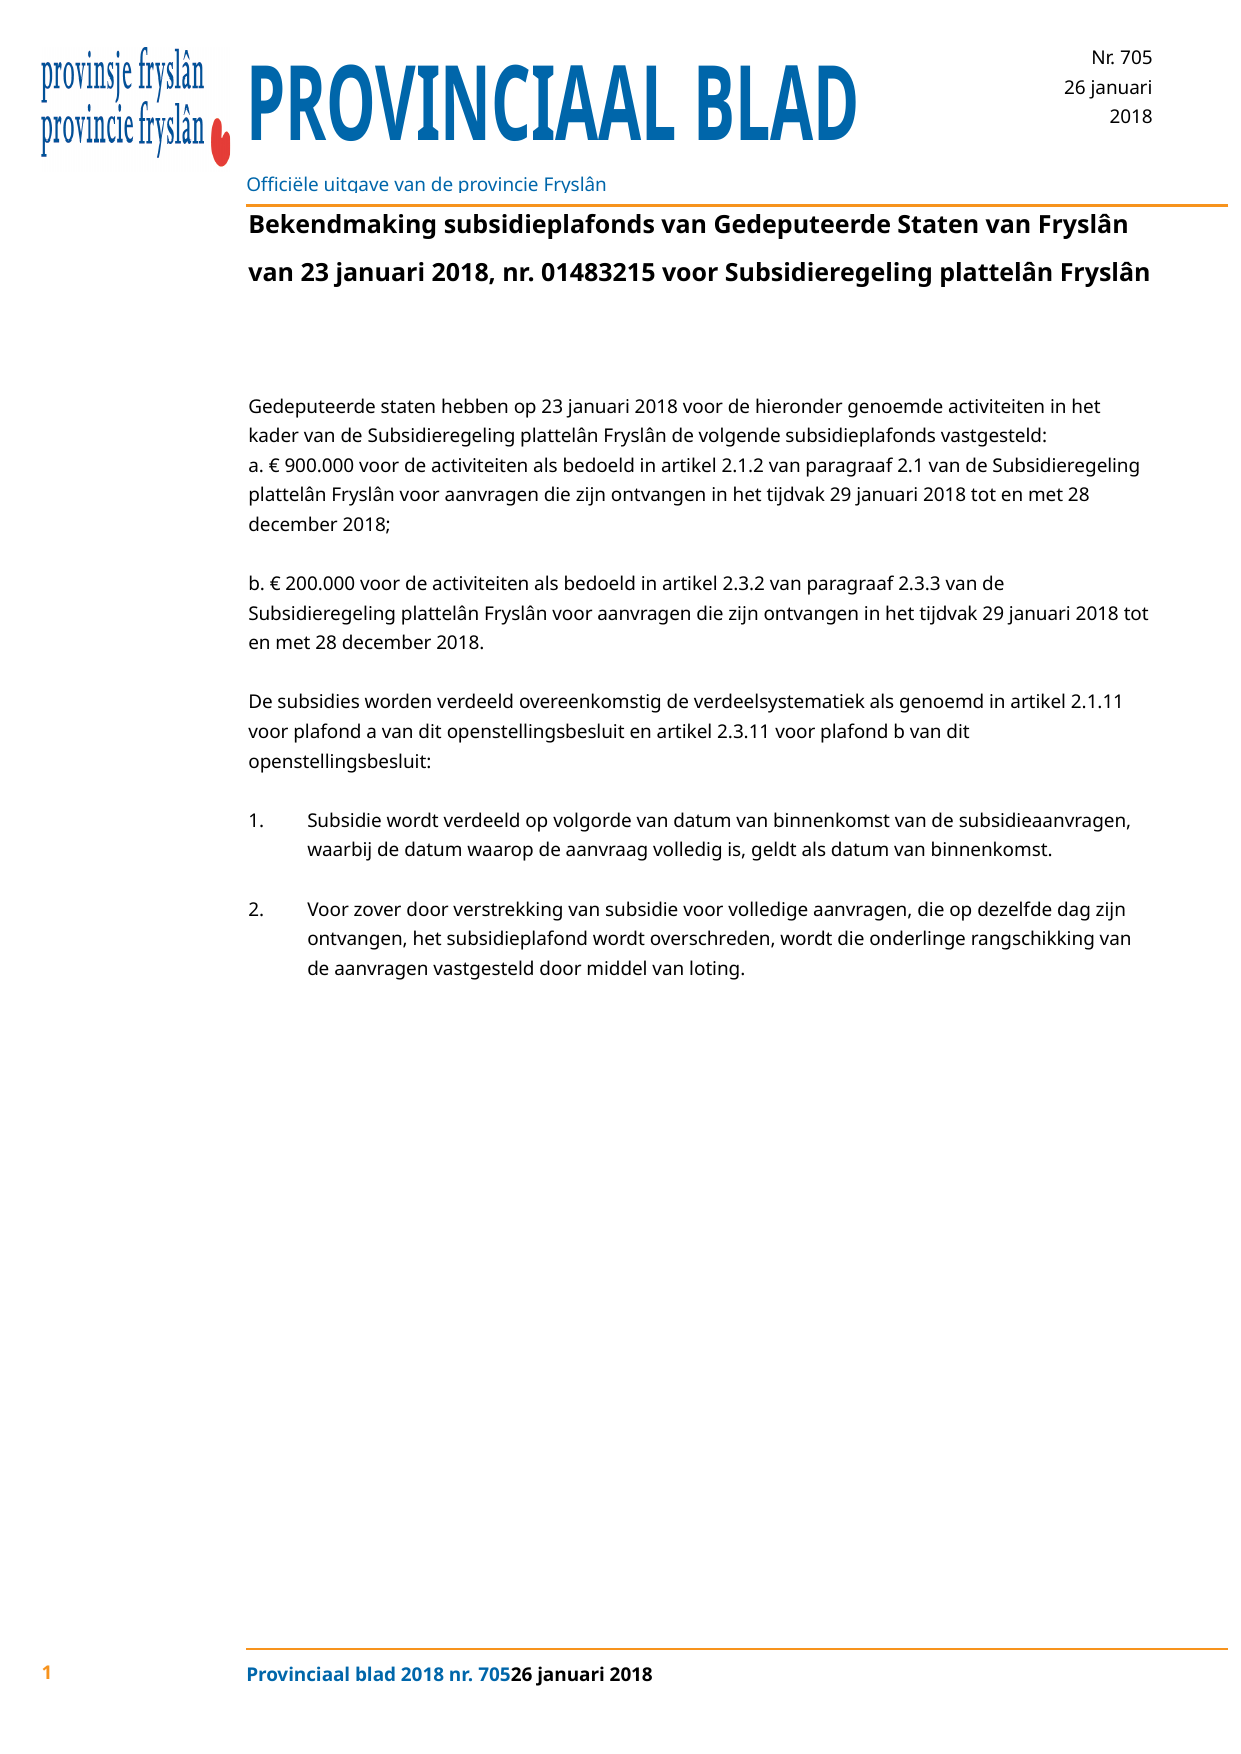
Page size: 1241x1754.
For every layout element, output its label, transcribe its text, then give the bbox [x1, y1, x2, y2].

picture [41, 47, 231, 172]
list Voor zover door verstrekking van subsidie voor volledige aanvragen, die op dezelfde dag zijn ontvangen, het subsidieplafond wordt overschreden, wordt die onderlinge rangschikking van de aanvragen vastgesteld door middel van loting. [248, 896, 1152, 981]
text Gedeputeerde staten hebben op 23 januari 2018 voor de hieronder genoemde activiteiten in het kader van de Subsidieregeling plattelân Fryslân de volgende subsidieplafonds vastgesteld: [248, 393, 1152, 448]
text a. € 900.000 voor de activiteiten als bedoeld in artikel 2.1.2 van paragraaf 2.1 van de Subsidieregeling plattelân Fryslân voor aanvragen die zijn ontvangen in het tijdvak 29 januari 2018 tot en met 28 december 2018; [248, 452, 1152, 537]
text b. € 200.000 voor de activiteiten als bedoeld in artikel 2.3.2 van paragraaf 2.3.3 van de Subsidieregeling plattelân Fryslân voor aanvragen die zijn ontvangen in het tijdvak 29 januari 2018 tot en met 28 december 2018. [248, 570, 1152, 655]
text Bekendmaking subsidieplafonds van Gedeputeerde Staten van Fryslân van 23 januari 2018, nr. 01483215 voor Subsidieregeling plattelân Fryslân [248, 207, 1152, 288]
text De subsidies worden verdeeld overeenkomstig de verdeelsystematiek als genoemd in artikel 2.1.11 voor plafond a van dit openstellingsbesluit en artikel 2.3.11 voor plafond b van dit openstellingsbesluit: [248, 689, 1152, 774]
list Subsidie wordt verdeeld op volgorde van datum van binnenkomst van de subsidieaanvragen, waarbij de datum waarop de aanvraag volledig is, geldt als datum van binnenkomst. [248, 807, 1152, 862]
